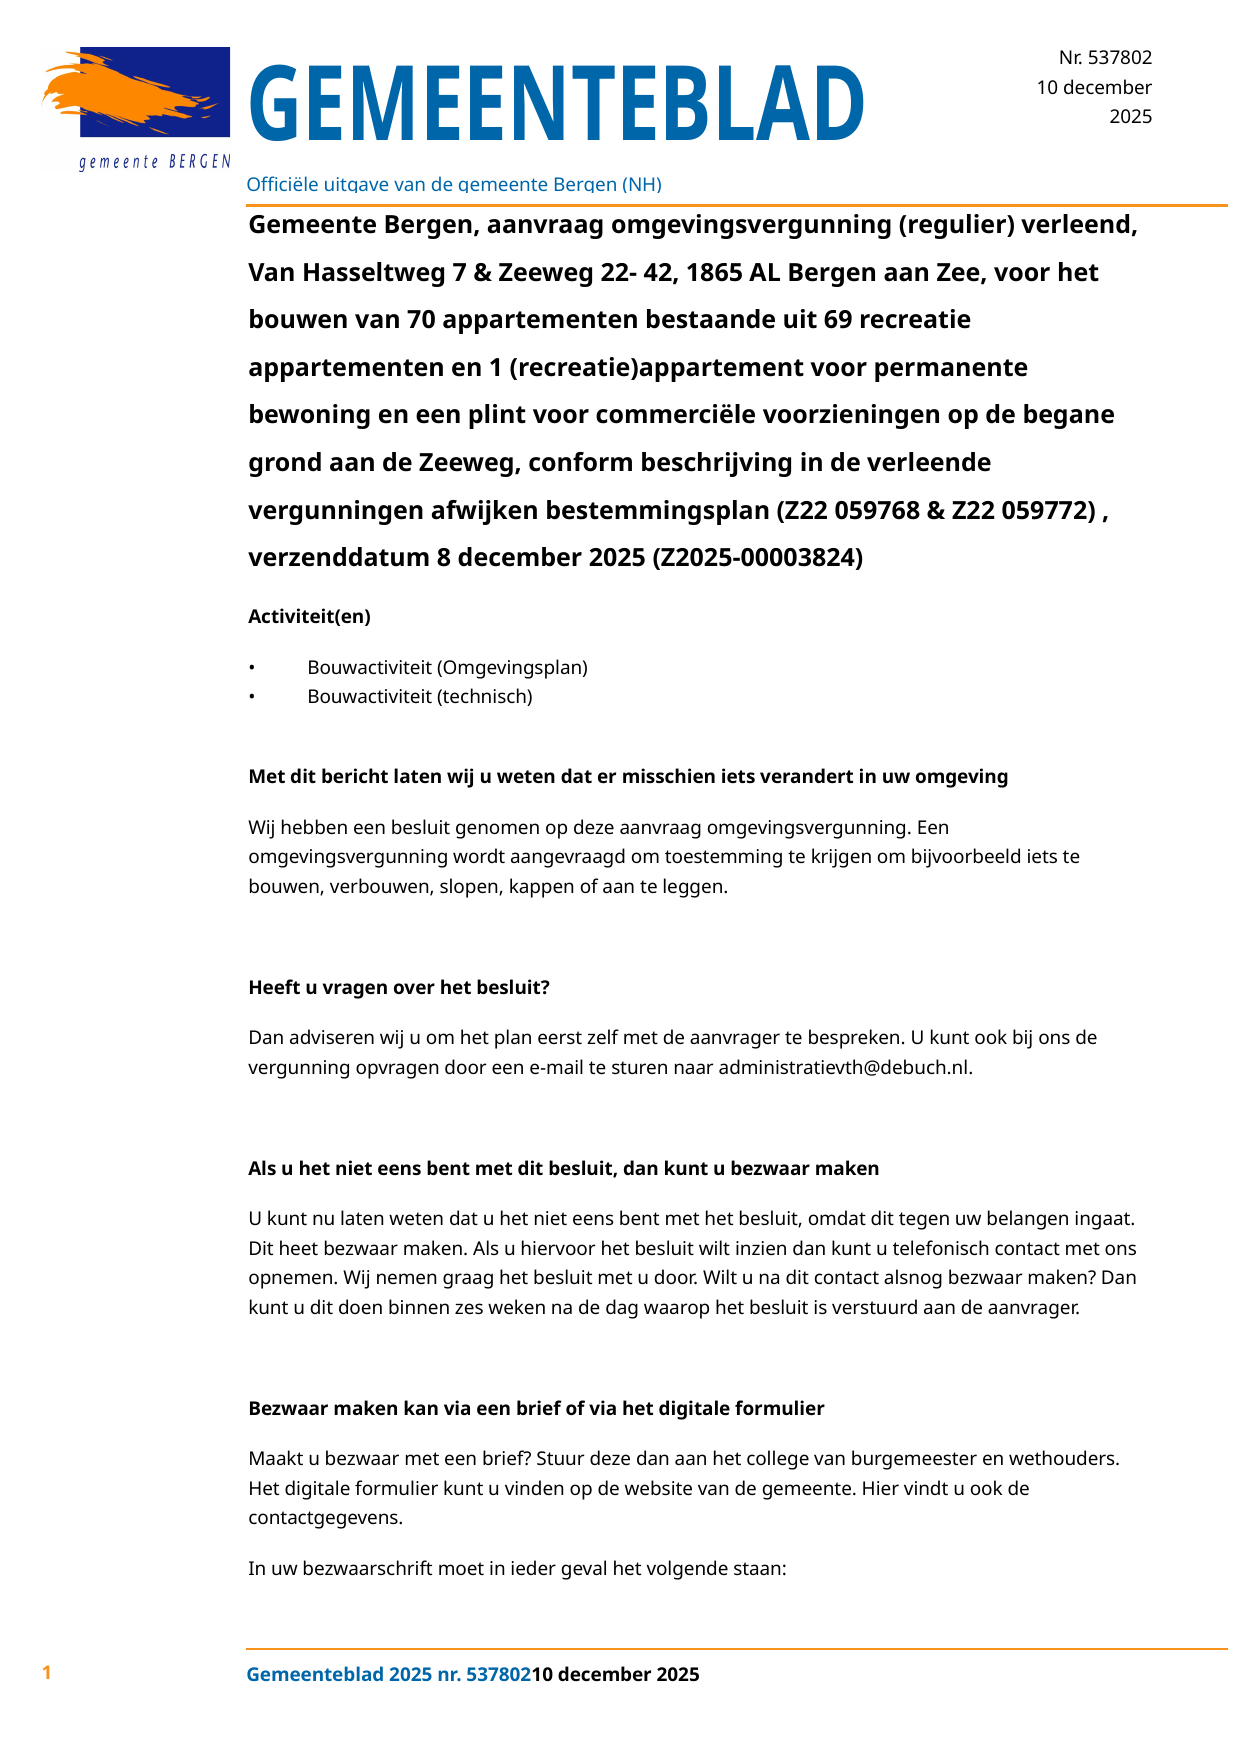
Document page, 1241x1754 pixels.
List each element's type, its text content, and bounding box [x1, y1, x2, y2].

text U kunt nu laten weten dat u het niet eens bent met het besluit, omdat dit tegen uw belangen ingaat. Dit heet bezwaar maken. Als u hiervoor het besluit wilt inzien dan kunt u telefonisch contact met ons opnemen. Wij nemen graag het besluit met u door. Wilt u na dit contact alsnog bezwaar maken? Dan kunt u dit doen binnen zes weken na de dag waarop het besluit is verstuurd aan de aanvrager. [248, 1205, 1152, 1320]
text Gemeente Bergen, aanvraag omgevingsvergunning (regulier) verleend, Van Hasseltweg 7 & Zeeweg 22- 42, 1865 AL Bergen aan Zee, voor het bouwen van 70 appartementen bestaande uit 69 recreatie appartementen en 1 (recreatie)appartement voor permanente bewoning en een plint voor commerciële voorzieningen op de begane grond aan de Zeeweg, conform beschrijving in de verleende vergunningen afwijken bestemmingsplan (Z22 059768 & Z22 059772) , verzenddatum 8 december 2025 (Z2025-00003824) [248, 207, 1152, 574]
text Activiteit(en) [248, 603, 1152, 629]
text Dan adviseren wij u om het plan eerst zelf met de aanvrager te bespreken. U kunt ook bij ons de vergunning opvragen door een e-mail te sturen naar administratievth@debuch.nl. [248, 1024, 1152, 1080]
picture [41, 47, 231, 172]
text Als u het niet eens bent met dit besluit, dan kunt u bezwaar maken [248, 1155, 1152, 1181]
text Met dit bericht laten wij u weten dat er misschien iets verandert in uw omgeving [248, 763, 1152, 789]
list Bouwactiviteit (Omgevingsplan) [248, 654, 1152, 680]
text Bezwaar maken kan via een brief of via het digitale formulier [248, 1395, 1152, 1421]
list Bouwactiviteit (technisch) [248, 683, 1152, 709]
text Heeft u vragen over het besluit? [248, 974, 1152, 1000]
text In uw bezwaarschrift moet in ieder geval het volgende staan: [248, 1555, 1152, 1581]
text Maakt u bezwaar met een brief? Stuur deze dan aan het college van burgemeester en wethouders. Het digitale formulier kunt u vinden op de website van de gemeente. Hier vindt u ook de contactgegevens. [248, 1445, 1152, 1530]
text Wij hebben een besluit genomen op deze aanvraag omgevingsvergunning. Een omgevingsvergunning wordt aangevraagd om toestemming te krijgen om bijvoorbeeld iets te bouwen, verbouwen, slopen, kappen of aan te leggen. [248, 814, 1152, 899]
